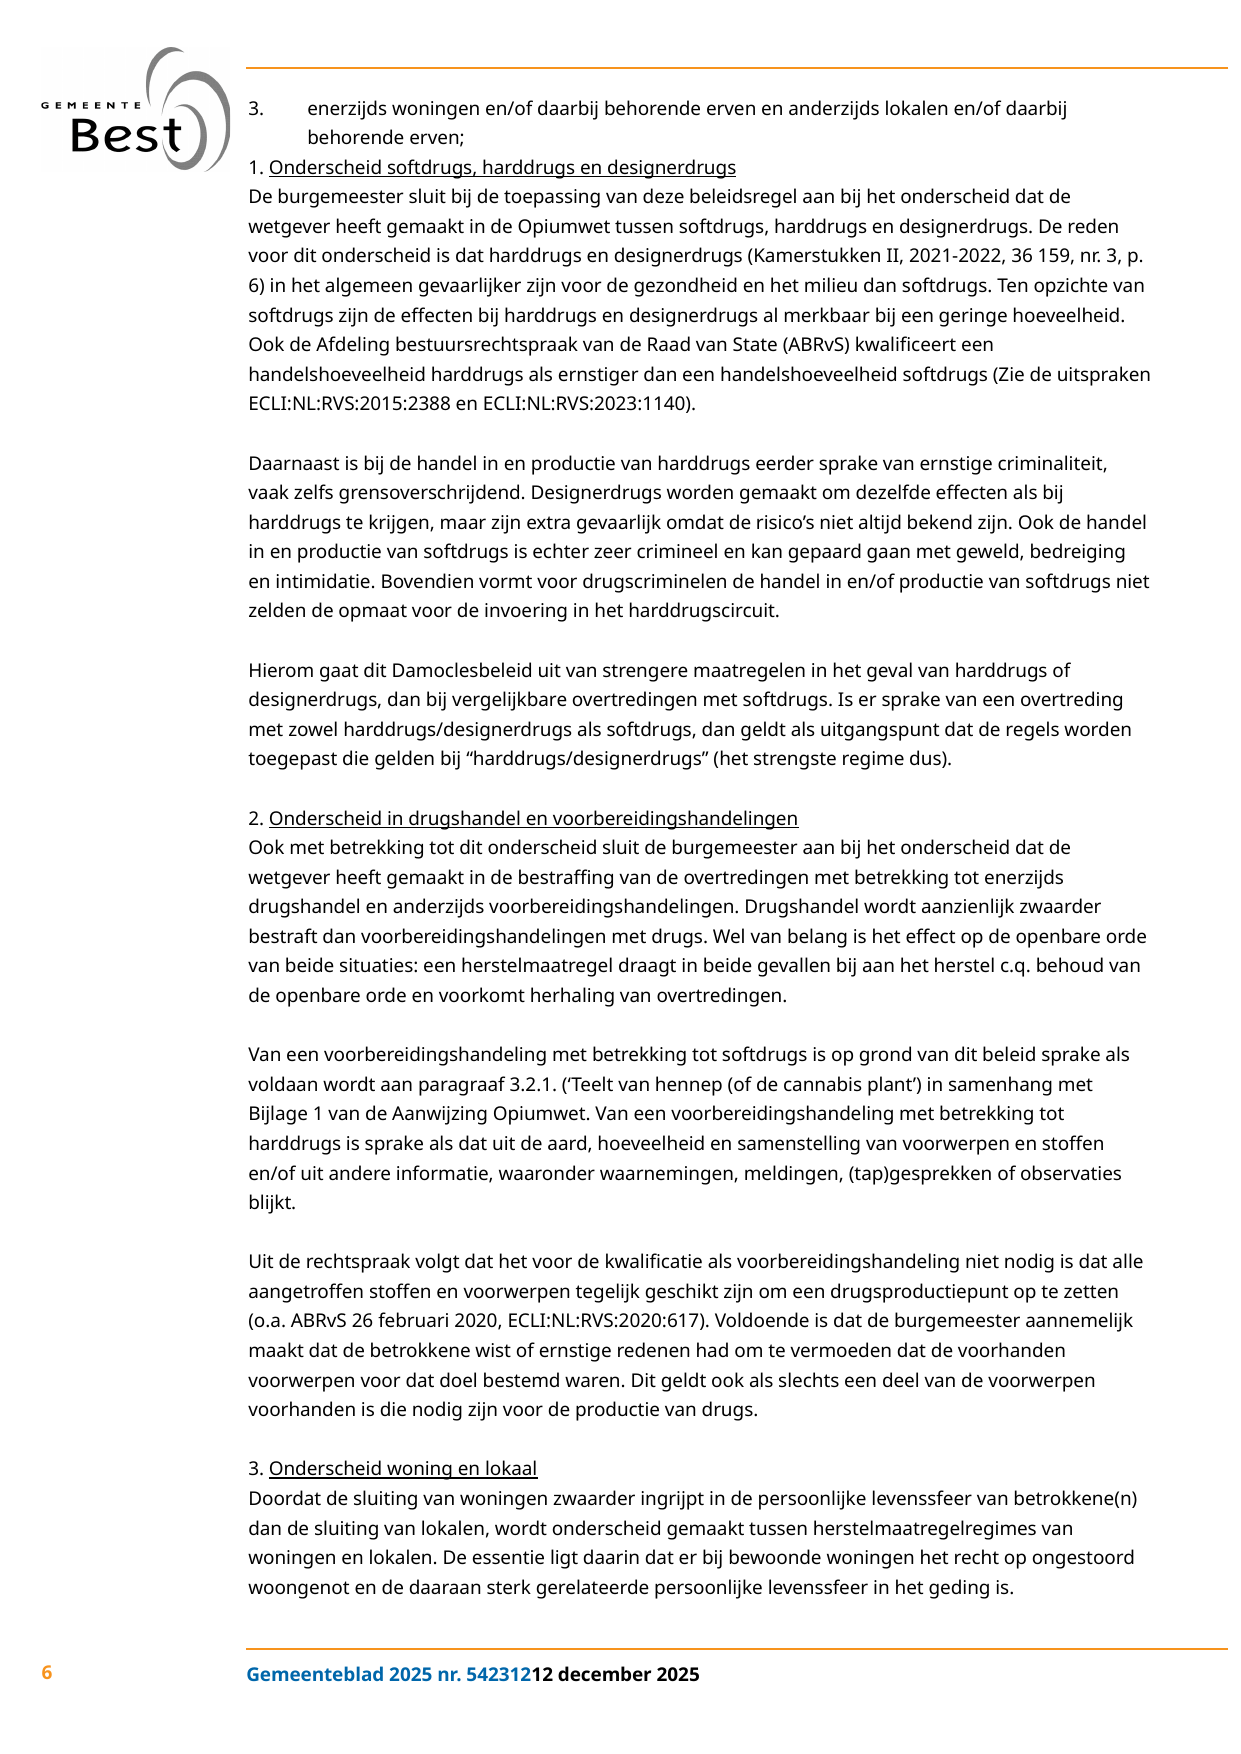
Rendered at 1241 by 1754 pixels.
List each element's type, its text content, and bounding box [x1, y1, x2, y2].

text Hierom gaat dit Damoclesbeleid uit van strengere maatregelen in het geval van harddrugs of designerdrugs, dan bij vergelijkbare overtredingen met softdrugs. Is er sprake van een overtreding met zowel harddrugs/designerdrugs als softdrugs, dan geldt als uitgangspunt dat de regels worden toegepast die gelden bij “harddrugs/designerdrugs” (het strengste regime dus). [248, 657, 1152, 771]
picture [41, 47, 231, 172]
text 2. Onderscheid in drugshandel en voorbereidingshandelingen [248, 805, 1152, 831]
text Uit de rechtspraak volgt dat het voor de kwalificatie als voorbereidingshandeling niet nodig is dat alle aangetroffen stoffen en voorwerpen tegelijk geschikt zijn om een drugsproductiepunt op te zetten (o.a. ABRvS 26 februari 2020, ECLI:NL:RVS:2020:617). Voldoende is dat de burgemeester aannemelijk maakt dat de betrokkene wist of ernstige redenen had om te vermoeden dat de voorhanden voorwerpen voor dat doel bestemd waren. Dit geldt ook als slechts een deel van de voorwerpen voorhanden is die nodig zijn voor de productie van drugs. [248, 1248, 1152, 1422]
text Doordat de sluiting van woningen zwaarder ingrijpt in de persoonlijke levenssfeer van betrokkene(n) dan de sluiting van lokalen, wordt onderscheid gemaakt tussen herstelmaatregelregimes van woningen en lokalen. De essentie ligt daarin dat er bij bewoonde woningen het recht op ongestoord woongenot en de daaraan sterk gerelateerde persoonlijke levenssfeer in het geding is. [248, 1485, 1152, 1600]
list enerzijds woningen en/of daarbij behorende erven en anderzijds lokalen en/of daarbij behorende erven; [248, 95, 1152, 150]
text 1. Onderscheid softdrugs, harddrugs en designerdrugs [248, 154, 1152, 180]
text Ook met betrekking tot dit onderscheid sluit de burgemeester aan bij het onderscheid dat de wetgever heeft gemaakt in de bestraffing van de overtredingen met betrekking tot enerzijds drugshandel en anderzijds voorbereidingshandelingen. Drugshandel wordt aanzienlijk zwaarder bestraft dan voorbereidingshandelingen met drugs. Wel van belang is het effect op de openbare orde van beide situaties: een herstelmaatregel draagt in beide gevallen bij aan het herstel c.q. behoud van de openbare orde en voorkomt herhaling van overtredingen. [248, 834, 1152, 1008]
text De burgemeester sluit bij de toepassing van deze beleidsregel aan bij het onderscheid dat de wetgever heeft gemaakt in de Opiumwet tussen softdrugs, harddrugs en designerdrugs. De reden voor dit onderscheid is dat harddrugs en designerdrugs (Kamerstukken II, 2021-2022, 36 159, nr. 3, p. 6) in het algemeen gevaarlijker zijn voor de gezondheid en het milieu dan softdrugs. Ten opzichte van softdrugs zijn de effecten bij harddrugs en designerdrugs al merkbaar bij een geringe hoeveelheid. Ook de Afdeling bestuursrechtspraak van de Raad van State (ABRvS) kwalificeert een handelshoeveelheid harddrugs als ernstiger dan een handelshoeveelheid softdrugs (Zie de uitspraken ECLI:NL:RVS:2015:2388 en ECLI:NL:RVS:2023:1140). [248, 183, 1152, 416]
text Van een voorbereidingshandeling met betrekking tot softdrugs is op grond van dit beleid sprake als voldaan wordt aan paragraaf 3.2.1. (‘Teelt van hennep (of de cannabis plant’) in samenhang met Bijlage 1 van de Aanwijzing Opiumwet. Van een voorbereidingshandeling met betrekking tot harddrugs is sprake als dat uit de aard, hoeveelheid en samenstelling van voorwerpen en stoffen en/of uit andere informatie, waaronder waarnemingen, meldingen, (tap)gesprekken of observaties blijkt. [248, 1041, 1152, 1215]
text 3. Onderscheid woning en lokaal [248, 1456, 1152, 1481]
text Daarnaast is bij de handel in en productie van harddrugs eerder sprake van ernstige criminaliteit, vaak zelfs grensoverschrijdend. Designerdrugs worden gemaakt om dezelfde effecten als bij harddrugs te krijgen, maar zijn extra gevaarlijk omdat de risico’s niet altijd bekend zijn. Ook de handel in en productie van softdrugs is echter zeer crimineel en kan gepaard gaan met geweld, bedreiging en intimidatie. Bovendien vormt voor drugscriminelen de handel in en/of productie van softdrugs niet zelden de opmaat voor de invoering in het harddrugscircuit. [248, 450, 1152, 623]
